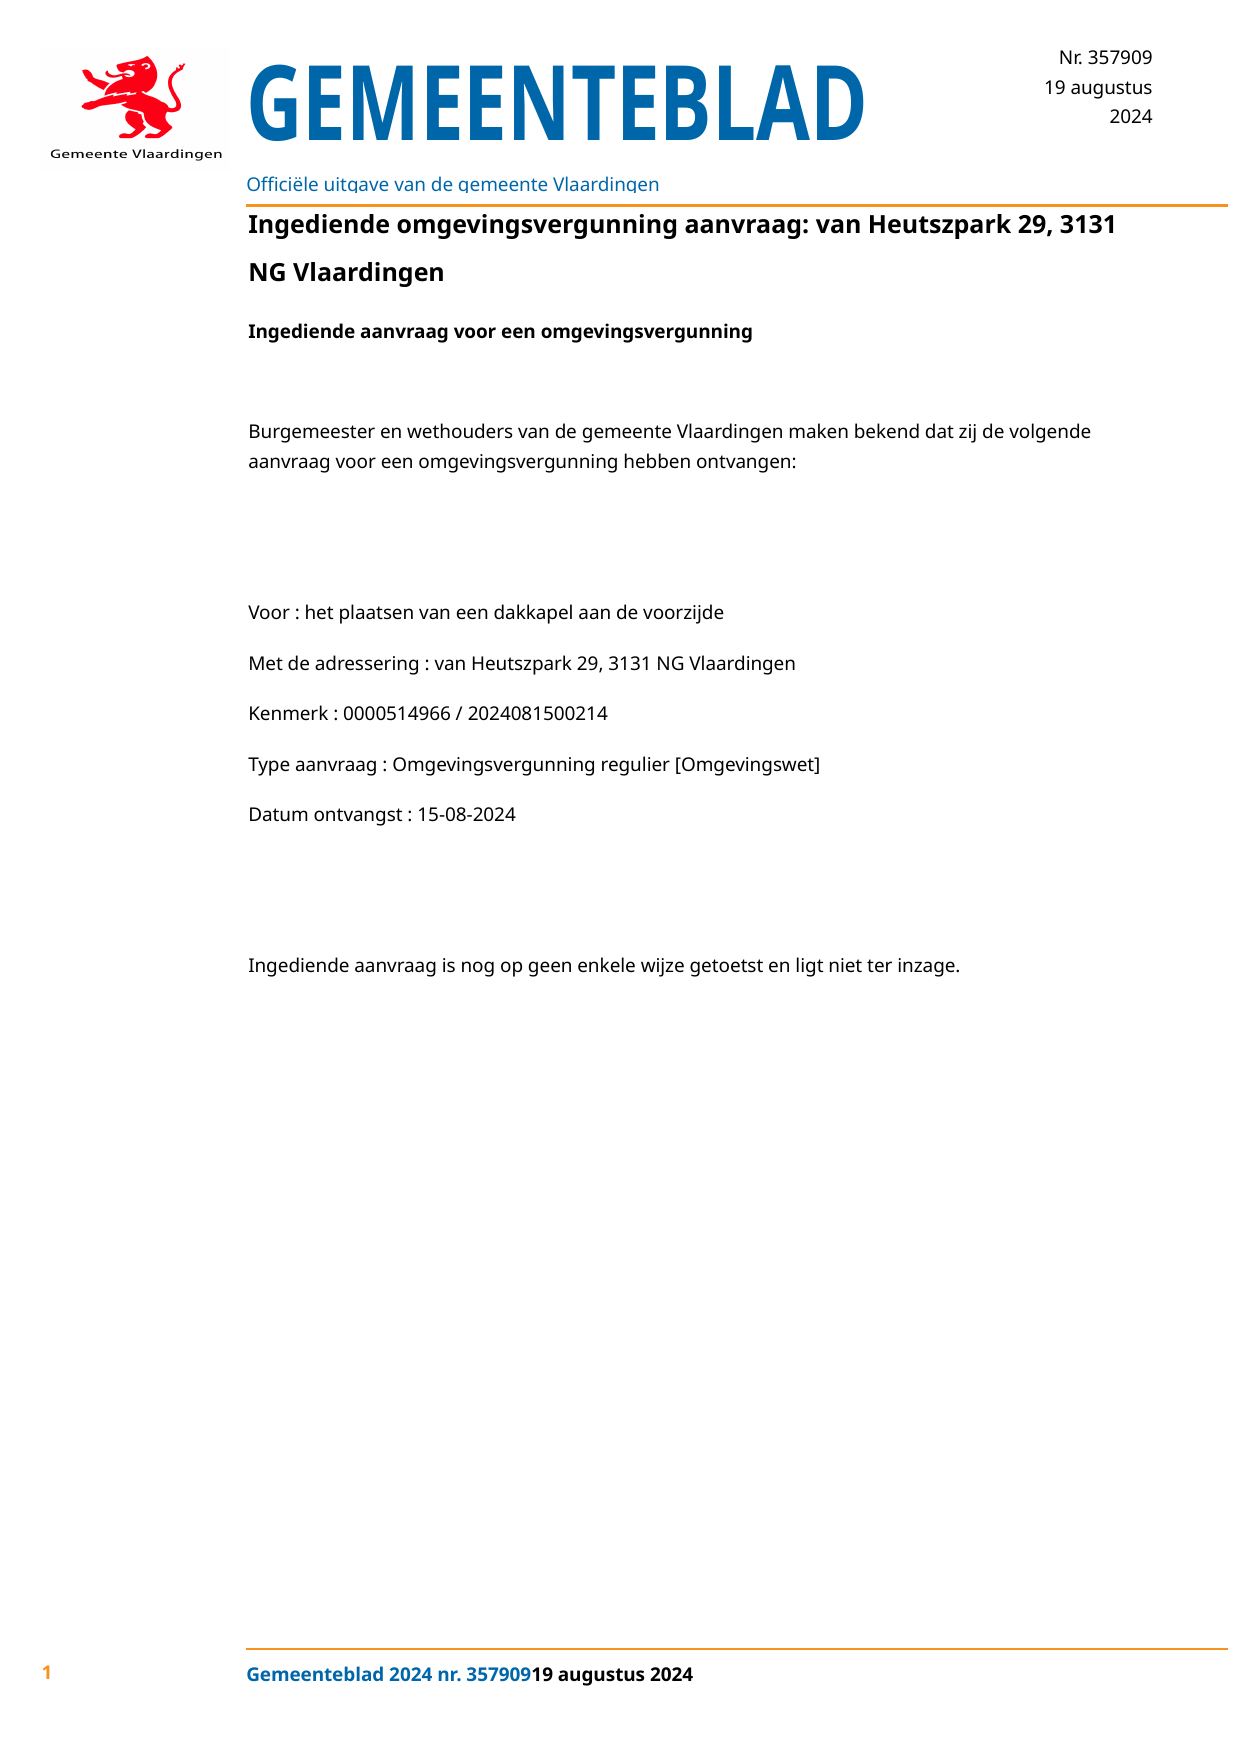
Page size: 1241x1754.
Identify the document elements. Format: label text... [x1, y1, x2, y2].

text Ingediende omgevingsvergunning aanvraag: van Heutszpark 29, 3131 NG Vlaardingen [248, 207, 1152, 288]
text Type aanvraag : Omgevingsvergunning regulier [Omgevingswet] [248, 751, 1152, 777]
text Burgemeester en wethouders van de gemeente Vlaardingen maken bekend dat zij de volgende aanvraag voor een omgevingsvergunning hebben ontvangen: [248, 419, 1152, 474]
text Ingediende aanvraag is nog op geen enkele wijze getoetst en ligt niet ter inzage. [248, 952, 1152, 978]
picture [41, 47, 231, 172]
text Voor : het plaatsen van een dakkapel aan de voorzijde [248, 599, 1152, 625]
text Ingediende aanvraag voor een omgevingsvergunning [248, 318, 1152, 344]
text Kenmerk : 0000514966 / 2024081500214 [248, 700, 1152, 726]
text Datum ontvangst : 15-08-2024 [248, 801, 1152, 827]
text Met de adressering : van Heutszpark 29, 3131 NG Vlaardingen [248, 650, 1152, 676]
